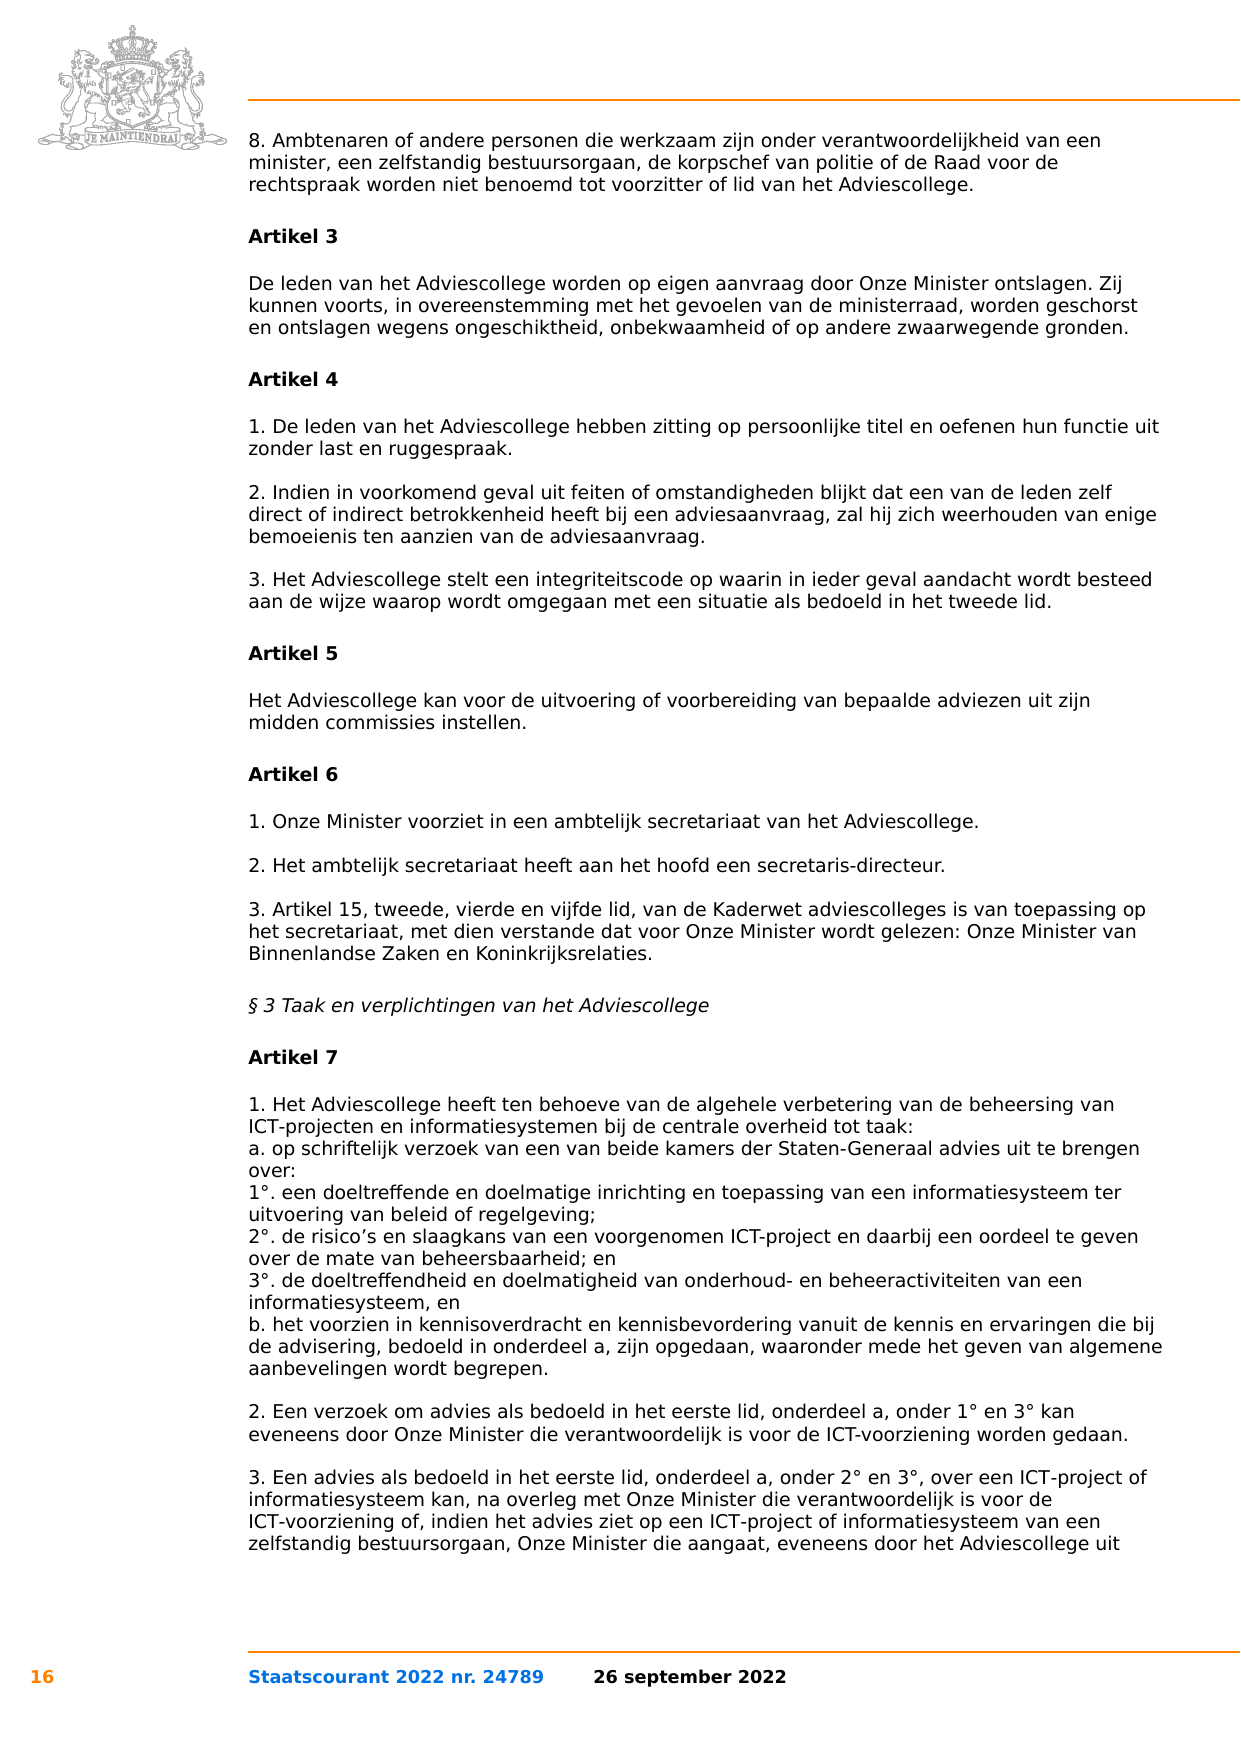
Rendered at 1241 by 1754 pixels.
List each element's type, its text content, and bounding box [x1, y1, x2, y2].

text a. op schriftelijk verzoek van een van beide kamers der Staten-Generaal advies uit te brengen over: [248, 1138, 1163, 1182]
text 3. Artikel 15, tweede, vierde en vijfde lid, van de Kaderwet adviescolleges is van toepassing op het secretariaat, met dien verstande dat voor Onze Minister wordt gelezen: Onze Minister van Binnenlandse Zaken en Koninkrijksrelaties. [248, 899, 1163, 965]
text 3°. de doeltreffendheid en doelmatigheid van onderhoud- en beheeractiviteiten van een informatiesysteem, en [248, 1270, 1163, 1314]
text Het Adviescollege kan voor de uitvoering of voorbereiding van bepaalde adviezen uit zijn midden commissies instellen. [248, 690, 1163, 734]
subtitle Artikel 4 [248, 369, 1163, 391]
text 2. Een verzoek om advies als bedoeld in het eerste lid, onderdeel a, onder 1° en 3° kan eveneens door Onze Minister die verantwoordelijk is voor de ICT-voorziening worden gedaan. [248, 1401, 1163, 1445]
text 2. Het ambtelijk secretariaat heeft aan het hoofd een secretaris-directeur. [248, 855, 1163, 877]
text 2. Indien in voorkomend geval uit feiten of omstandigheden blijkt dat een van de leden zelf direct of indirect betrokkenheid heeft bij een adviesaanvraag, zal hij zich weerhouden van enige bemoeienis ten aanzien van de adviesaanvraag. [248, 482, 1163, 547]
text 1. De leden van het Adviescollege hebben zitting op persoonlijke titel en oefenen hun functie uit zonder last en ruggespraak. [248, 416, 1163, 460]
subtitle Artikel 6 [248, 764, 1163, 786]
text 1°. een doeltreffende en doelmatige inrichting en toepassing van een informatiesysteem ter uitvoering van beleid of regelgeving; [248, 1182, 1163, 1226]
subtitle Artikel 3 [248, 226, 1163, 248]
text 3. Het Adviescollege stelt een integriteitscode op waarin in ieder geval aandacht wordt besteed aan de wijze waarop wordt omgegaan met een situatie als bedoeld in het tweede lid. [248, 569, 1163, 613]
subtitle Artikel 7 [248, 1047, 1163, 1069]
text b. het voorzien in kennisoverdracht en kennisbevordering vanuit de kennis en ervaringen die bij de advisering, bedoeld in onderdeel a, zijn opgedaan, waaronder mede het geven van algemene aanbevelingen wordt begrepen. [248, 1314, 1163, 1379]
text De leden van het Adviescollege worden op eigen aanvraag door Onze Minister ontslagen. Zij kunnen voorts, in overeenstemming met het gevoelen van de ministerraad, worden geschorst en ontslagen wegens ongeschiktheid, onbekwaamheid of op andere zwaarwegende gronden. [248, 273, 1163, 339]
text 1. Het Adviescollege heeft ten behoeve van de algehele verbetering van de beheersing van ICT‑projecten en informatiesystemen bij de centrale overheid tot taak: [248, 1094, 1163, 1138]
text 3. Een advies als bedoeld in het eerste lid, onderdeel a, onder 2° en 3°, over een ICT‑project of informatiesysteem kan, na overleg met Onze Minister die verantwoordelijk is voor de ICT‑voorziening of, indien het advies ziet op een ICT‑project of informatiesysteem van een zelfstandig bestuursorgaan, Onze Minister die aangaat, eveneens door het Adviescollege uit [248, 1467, 1163, 1555]
subtitle § 3 Taak en verplichtingen van het Adviescollege [248, 995, 1163, 1017]
subtitle Artikel 5 [248, 643, 1163, 665]
text 2°. de risico’s en slaagkans van een voorgenomen ICT-project en daarbij een oordeel te geven over de mate van beheersbaarheid; en [248, 1226, 1163, 1270]
picture [38, 25, 227, 150]
text 8. Ambtenaren of andere personen die werkzaam zijn onder verantwoordelijkheid van een minister, een zelfstandig bestuursorgaan, de korpschef van politie of de Raad voor de rechtspraak worden niet benoemd tot voorzitter of lid van het Adviescollege. [248, 130, 1163, 196]
text 1. Onze Minister voorziet in een ambtelijk secretariaat van het Adviescollege. [248, 811, 1163, 833]
